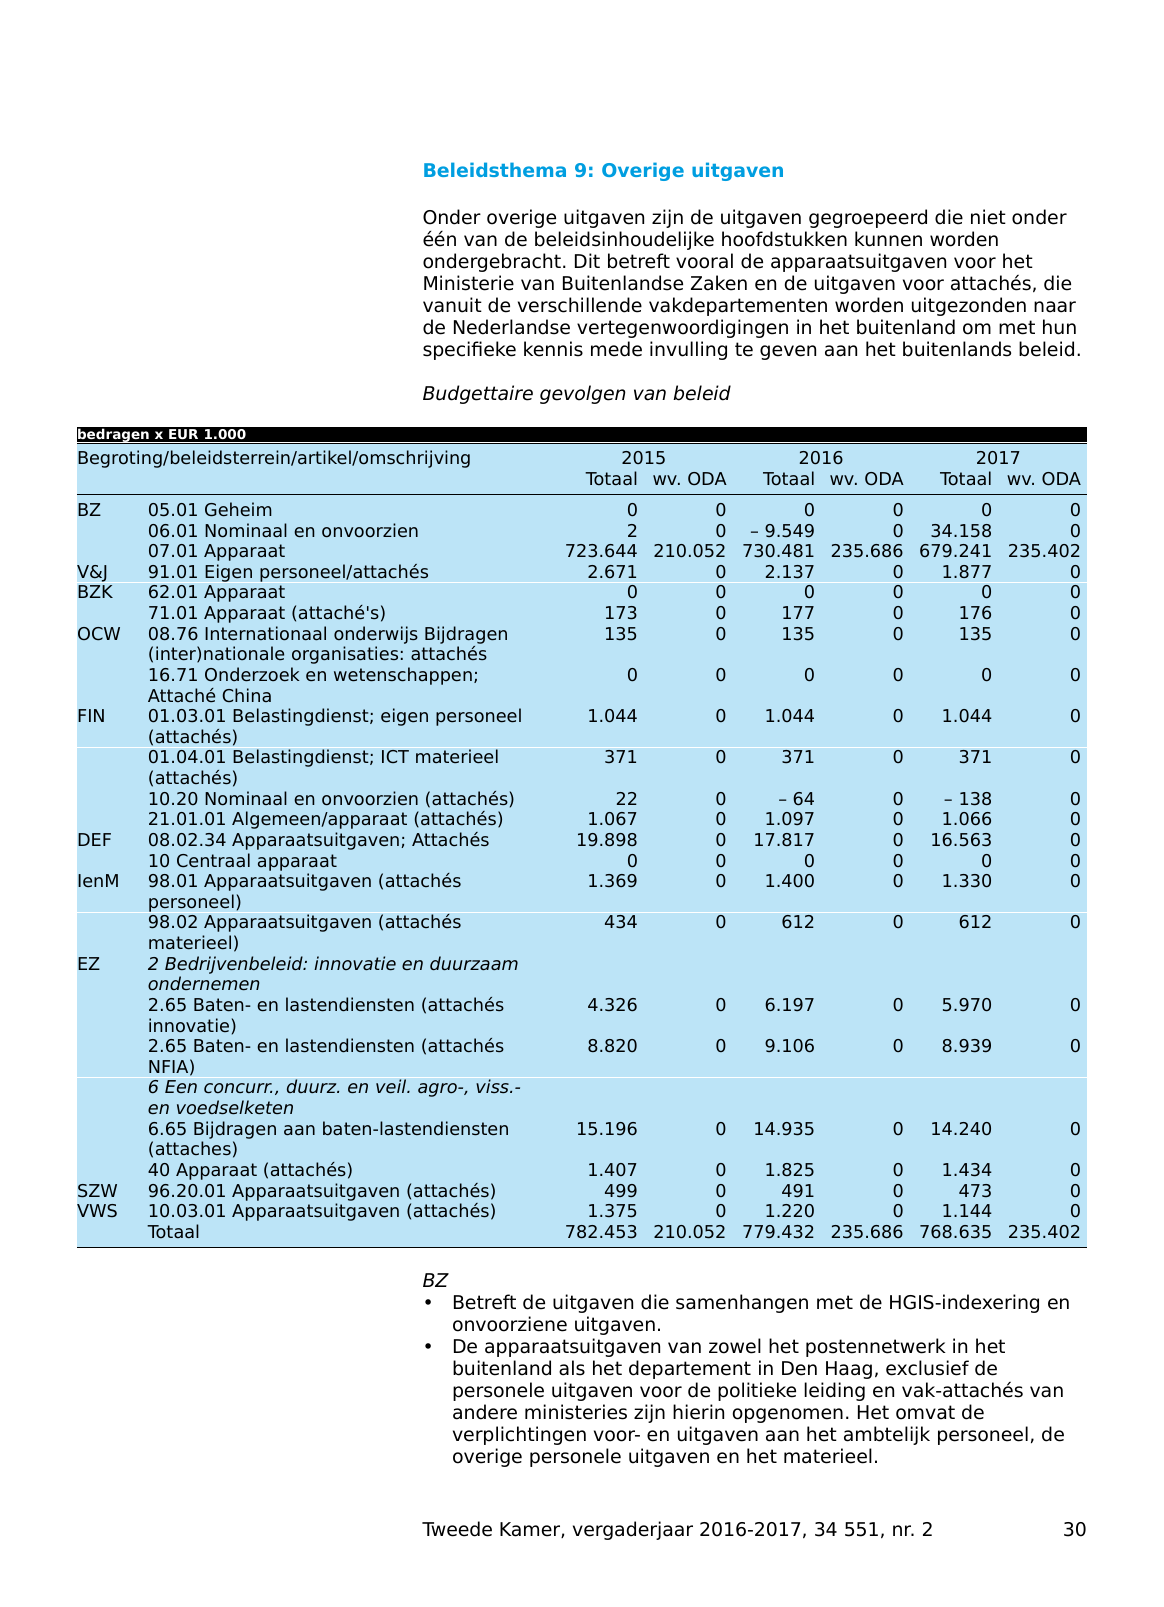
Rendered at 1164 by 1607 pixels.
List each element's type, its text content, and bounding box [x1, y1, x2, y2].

table_cell 0 [644, 665, 732, 706]
table_cell EZ [77, 954, 142, 995]
table_cell 22 [555, 789, 644, 809]
table_cell 730.481 [732, 541, 821, 562]
table_cell 6.197 [732, 995, 821, 1036]
table_cell 135 [732, 624, 821, 665]
table_cell [998, 1078, 1087, 1119]
table_cell 0 [821, 789, 909, 809]
table_cell 2 [555, 521, 644, 541]
table_cell – 64 [732, 789, 821, 809]
table_cell 0 [821, 521, 909, 541]
table_cell Totaal [142, 1222, 555, 1247]
table_cell [77, 995, 142, 1036]
table_cell [77, 665, 142, 706]
table_cell 2017 [909, 444, 1087, 469]
table_cell 371 [909, 748, 998, 789]
table_cell 210.052 [644, 541, 732, 562]
table_cell [77, 809, 142, 830]
table_cell 0 [909, 665, 998, 706]
table_cell 06.01 Nominaal en onvoorzien [142, 521, 555, 541]
table_cell 0 [644, 851, 732, 871]
table_cell Totaal [909, 469, 998, 494]
table_cell VWS [77, 1201, 142, 1222]
table_cell wv. ODA [998, 469, 1087, 494]
table_cell 0 [644, 521, 732, 541]
table_cell [77, 913, 142, 954]
table_cell 0 [732, 583, 821, 603]
table_cell 17.817 [732, 830, 821, 851]
table_cell 0 [644, 1201, 732, 1222]
table_cell 0 [644, 706, 732, 747]
table_cell 0 [998, 706, 1087, 747]
table_cell 0 [821, 665, 909, 706]
table_cell 1.044 [732, 706, 821, 747]
table_cell 0 [821, 603, 909, 624]
table_cell 177 [732, 603, 821, 624]
table_cell 0 [998, 789, 1087, 809]
table_cell 779.432 [732, 1222, 821, 1247]
table_cell 98.02 Apparaatsuitgaven (attachés materieel) [142, 913, 555, 954]
table_cell 0 [909, 851, 998, 871]
table_cell 96.20.01 Apparaatsuitgaven (attachés) [142, 1181, 555, 1201]
table_cell 1.044 [909, 706, 998, 747]
table_cell 176 [909, 603, 998, 624]
table_cell 612 [732, 913, 821, 954]
table_header bedragen x EUR 1.000 [77, 427, 1087, 442]
table_cell – 9.549 [732, 521, 821, 541]
table_cell 0 [644, 1036, 732, 1077]
table_cell 8.820 [555, 1036, 644, 1077]
table_cell 0 [821, 851, 909, 871]
table_cell 371 [732, 748, 821, 789]
table_cell 0 [555, 583, 644, 603]
table_cell IenM [77, 871, 142, 912]
table_cell 0 [998, 521, 1087, 541]
table_cell Totaal [555, 469, 644, 494]
table_cell 0 [821, 624, 909, 665]
table_cell 1.407 [555, 1160, 644, 1181]
table_cell [555, 954, 644, 995]
text • Betreft de uitgaven die samenhangen met de HGIS-indexering en onvoorziene uitgaven. [422, 1292, 1087, 1336]
table_cell 40 Apparaat (attachés) [142, 1160, 555, 1181]
table_cell 0 [998, 913, 1087, 954]
table_cell 6.65 Bijdragen aan baten-lastendiensten (attaches) [142, 1119, 555, 1160]
table_cell 0 [644, 830, 732, 851]
table_cell 0 [644, 562, 732, 582]
table_cell 0 [998, 624, 1087, 665]
table_cell 1.369 [555, 871, 644, 912]
table_cell 62.01 Apparaat [142, 583, 555, 603]
table_cell 0 [555, 851, 644, 871]
table_cell [77, 1160, 142, 1181]
table_cell 8.939 [909, 1036, 998, 1077]
table_cell [77, 1222, 142, 1247]
table_cell 15.196 [555, 1119, 644, 1160]
table_cell 235.402 [998, 1222, 1087, 1247]
table_cell 19.898 [555, 830, 644, 851]
table_cell 0 [998, 1036, 1087, 1077]
table_cell 0 [998, 603, 1087, 624]
table_cell 1.144 [909, 1201, 998, 1222]
table_cell 679.241 [909, 541, 998, 562]
table_cell 612 [909, 913, 998, 954]
table_cell 0 [998, 1181, 1087, 1201]
table_cell 0 [644, 1119, 732, 1160]
table_cell 0 [998, 809, 1087, 830]
table_cell 0 [644, 809, 732, 830]
table_cell 0 [555, 665, 644, 706]
table_cell 0 [821, 706, 909, 747]
table_cell 1.400 [732, 871, 821, 912]
table_cell 135 [555, 624, 644, 665]
table_cell 0 [998, 1160, 1087, 1181]
table_cell 10.03.01 Apparaatsuitgaven (attachés) [142, 1201, 555, 1222]
table_cell 0 [998, 562, 1087, 582]
table_cell 0 [644, 995, 732, 1036]
table_cell 1.877 [909, 562, 998, 582]
subtitle Beleidsthema 9: Overige uitgaven [422, 160, 1087, 182]
table_cell 2.671 [555, 562, 644, 582]
text Onder overige uitgaven zijn de uitgaven gegroepeerd die niet onder één van de beleidsinhoudelijke hoofdstukken kunnen worden ondergebracht. Dit betreft vooral de apparaatsuitgaven voor het Ministerie van Buitenlandse Zaken en de uitgaven voor attachés, die vanuit de verschillende vakdepartementen worden uitgezonden naar de Nederlandse vertegenwoordigingen in het buitenland om met hun specifieke kennis mede invulling te geven aan het buitenlands beleid. [422, 207, 1087, 361]
table_cell [644, 1078, 732, 1119]
table_cell 16.563 [909, 830, 998, 851]
table_cell 0 [644, 1160, 732, 1181]
table_cell [909, 954, 998, 995]
table_cell 71.01 Apparaat (attaché's) [142, 603, 555, 624]
table_cell [77, 541, 142, 562]
table_cell wv. ODA [821, 469, 909, 494]
table_cell 0 [909, 583, 998, 603]
table_cell 0 [821, 583, 909, 603]
table_cell 0 [998, 1201, 1087, 1222]
table_cell [142, 469, 555, 494]
table_cell 0 [998, 748, 1087, 789]
table_cell 0 [732, 851, 821, 871]
table_cell 98.01 Apparaatsuitgaven (attachés personeel) [142, 871, 555, 912]
table_cell 91.01 Eigen personeel/attachés [142, 562, 555, 582]
table_cell [821, 1078, 909, 1119]
table_cell [732, 954, 821, 995]
table_cell 4.326 [555, 995, 644, 1036]
table_cell 0 [998, 871, 1087, 912]
table_cell 0 [821, 495, 909, 521]
table_cell 0 [555, 495, 644, 521]
table_cell BZK [77, 583, 142, 603]
table_cell 782.453 [555, 1222, 644, 1247]
table_cell 08.76 Internationaal onderwijs Bijdragen (inter)nationale organisaties: attachés [142, 624, 555, 665]
table_cell [77, 748, 142, 789]
table_cell 1.044 [555, 706, 644, 747]
table_cell 5.970 [909, 995, 998, 1036]
table_cell 0 [998, 1119, 1087, 1160]
table_cell FIN [77, 706, 142, 747]
table_cell 1.330 [909, 871, 998, 912]
table_cell 10 Centraal apparaat [142, 851, 555, 871]
table_cell 1.067 [555, 809, 644, 830]
table_cell [732, 1078, 821, 1119]
table_cell 0 [909, 495, 998, 521]
table_cell 0 [644, 583, 732, 603]
table_cell Totaal [732, 469, 821, 494]
table_cell 2015 [555, 444, 732, 469]
subtitle Budgettaire gevolgen van beleid [422, 383, 1087, 405]
table_cell 9.106 [732, 1036, 821, 1077]
table_cell [77, 1078, 142, 1119]
table_cell BZ [77, 495, 142, 521]
table_cell [909, 1078, 998, 1119]
table_cell V&J [77, 562, 142, 582]
table_cell [644, 954, 732, 995]
table_cell 0 [732, 495, 821, 521]
table_cell 135 [909, 624, 998, 665]
table_cell 0 [821, 1160, 909, 1181]
table_cell 0 [998, 851, 1087, 871]
table_cell SZW [77, 1181, 142, 1201]
table_cell 0 [821, 1036, 909, 1077]
table_cell 34.158 [909, 521, 998, 541]
table_cell 235.402 [998, 541, 1087, 562]
table_cell [998, 954, 1087, 995]
table_cell 0 [732, 665, 821, 706]
table_cell 2.65 Baten- en lastendiensten (attachés innovatie) [142, 995, 555, 1036]
table_cell 0 [821, 809, 909, 830]
table_cell 05.01 Geheim [142, 495, 555, 521]
table_cell 2.137 [732, 562, 821, 582]
table_cell 07.01 Apparaat [142, 541, 555, 562]
table_cell [821, 954, 909, 995]
table_cell 14.240 [909, 1119, 998, 1160]
table_cell – 138 [909, 789, 998, 809]
table_cell [77, 789, 142, 809]
table_cell 1.375 [555, 1201, 644, 1222]
table_cell 0 [998, 830, 1087, 851]
table_cell 1.220 [732, 1201, 821, 1222]
table_cell 0 [821, 1201, 909, 1222]
table_cell 491 [732, 1181, 821, 1201]
table_cell 2 Bedrijvenbeleid: innovatie en duurzaam ondernemen [142, 954, 555, 995]
table_cell 0 [644, 789, 732, 809]
table_cell 723.644 [555, 541, 644, 562]
table_cell 173 [555, 603, 644, 624]
table_cell 434 [555, 913, 644, 954]
table_cell [77, 851, 142, 871]
table_cell [555, 1078, 644, 1119]
table_cell 0 [821, 995, 909, 1036]
table_cell 0 [644, 748, 732, 789]
table_cell 14.935 [732, 1119, 821, 1160]
table_cell 0 [821, 913, 909, 954]
table_cell 0 [821, 1119, 909, 1160]
table_cell 6 Een concurr., duurz. en veil. agro-, viss.- en voedselketen [142, 1078, 555, 1119]
table_cell Begroting/beleidsterrein/artikel/omschrijving [77, 444, 555, 469]
table_cell [77, 1036, 142, 1077]
table_cell 0 [821, 562, 909, 582]
table_cell [77, 521, 142, 541]
table_cell 235.686 [821, 541, 909, 562]
table_cell 210.052 [644, 1222, 732, 1247]
subtitle BZ [422, 1270, 1087, 1292]
table_cell 1.825 [732, 1160, 821, 1181]
table_cell 2016 [732, 444, 909, 469]
table_cell [77, 603, 142, 624]
table_cell 473 [909, 1181, 998, 1201]
table_cell 1.097 [732, 809, 821, 830]
table_cell 0 [644, 871, 732, 912]
table_cell 0 [644, 624, 732, 665]
table_cell [77, 1119, 142, 1160]
table_cell 235.686 [821, 1222, 909, 1247]
table_cell 371 [555, 748, 644, 789]
table_cell 0 [998, 583, 1087, 603]
table_cell 16.71 Onderzoek en wetenschappen; Attaché China [142, 665, 555, 706]
table_cell 01.04.01 Belastingdienst; ICT materieel (attachés) [142, 748, 555, 789]
table_cell OCW [77, 624, 142, 665]
table_cell 1.434 [909, 1160, 998, 1181]
table_cell 21.01.01 Algemeen/apparaat (attachés) [142, 809, 555, 830]
table_cell 0 [644, 495, 732, 521]
table_cell wv. ODA [644, 469, 732, 494]
table_cell 0 [998, 995, 1087, 1036]
table_cell 0 [998, 495, 1087, 521]
table_cell 0 [644, 913, 732, 954]
table_cell 0 [644, 603, 732, 624]
table_cell 10.20 Nominaal en onvoorzien (attachés) [142, 789, 555, 809]
table_cell 1.066 [909, 809, 998, 830]
table_cell 0 [821, 871, 909, 912]
table_cell 01.03.01 Belastingdienst; eigen personeel (attachés) [142, 706, 555, 747]
table_cell 0 [644, 1181, 732, 1201]
table_cell 0 [821, 748, 909, 789]
text • De apparaatsuitgaven van zowel het postennetwerk in het buitenland als het departement in Den Haag, exclusief de personele uitgaven voor de politieke leiding en vak-attachés van andere ministeries zijn hierin opgenomen. Het omvat de verplichtingen voor- en uitgaven aan het ambtelijk personeel, de overige personele uitgaven en het materieel. [422, 1336, 1087, 1468]
table_cell 0 [821, 1181, 909, 1201]
table_cell 08.02.34 Apparaatsuitgaven; Attachés [142, 830, 555, 851]
table_cell DEF [77, 830, 142, 851]
table_cell 0 [821, 830, 909, 851]
table_cell 2.65 Baten- en lastendiensten (attachés NFIA) [142, 1036, 555, 1077]
table_cell 0 [998, 665, 1087, 706]
table_cell [77, 469, 142, 494]
table_cell 768.635 [909, 1222, 998, 1247]
table_cell 499 [555, 1181, 644, 1201]
